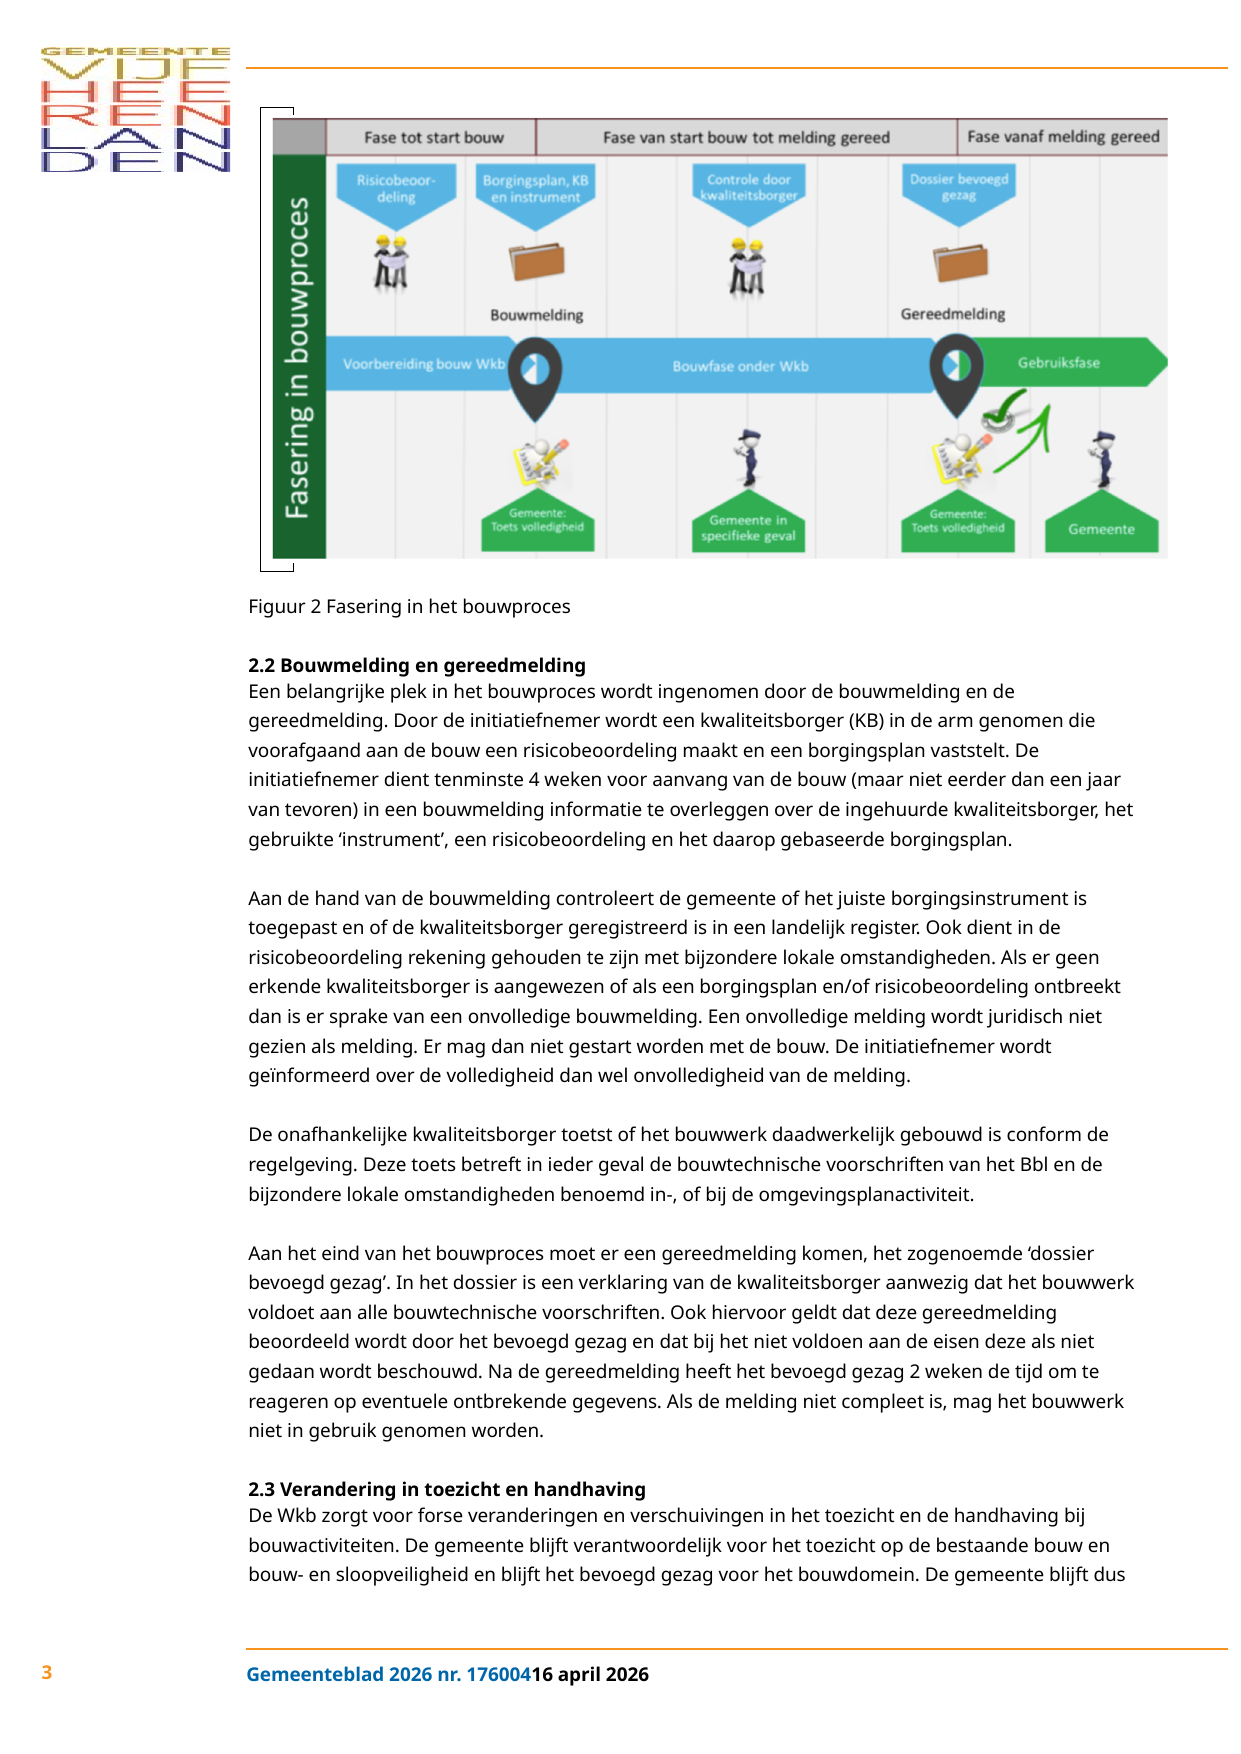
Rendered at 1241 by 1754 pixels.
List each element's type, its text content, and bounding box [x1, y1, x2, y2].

text Een belangrijke plek in het bouwproces wordt ingenomen door de bouwmelding en de gereedmelding. Door de initiatiefnemer wordt een kwaliteitsborger (KB) in de arm genomen die voorafgaand aan de bouw een risicobeoordeling maakt en een borgingsplan vaststelt. De initiatiefnemer dient tenminste 4 weken voor aanvang van de bouw (maar niet eerder dan een jaar van tevoren) in een bouwmelding informatie te overleggen over de ingehuurde kwaliteitsborger, het gebruikte ‘instrument’, een risicobeoordeling en het daarop gebaseerde borgingsplan. [248, 678, 1152, 851]
text 2.3 Verandering in toezicht en handhaving [248, 1477, 1152, 1502]
text 2.2 Bouwmelding en gereedmelding [248, 652, 1152, 678]
text Figuur 2 Fasering in het bouwproces [248, 593, 1152, 619]
text De onafhankelijke kwaliteitsborger toetst of het bouwwerk daadwerkelijk gebouwd is conform de regelgeving. Deze toets betreft in ieder geval de bouwtechnische voorschriften van het Bbl en de bijzondere lokale omstandigheden benoemd in-, of bij de omgevingsplanactiviteit. [248, 1122, 1152, 1206]
text Aan het eind van het bouwproces moet er een gereedmelding komen, het zogenoemde ‘dossier bevoegd gezag’. In het dossier is een verklaring van de kwaliteitsborger aanwezig dat het bouwwerk voldoet aan alle bouwtechnische voorschriften. Ook hiervoor geldt dat deze gereedmelding beoordeeld wordt door het bevoegd gezag en dat bij het niet voldoen aan de eisen deze als niet gedaan wordt beschouwd. Na de gereedmelding heeft het bevoegd gezag 2 weken de tijd om te reageren op eventuele ontbrekende gegevens. Als de melding niet compleet is, mag het bouwwerk niet in gebruik genomen worden. [248, 1240, 1152, 1443]
text Aan de hand van de bouwmelding controleert de gemeente of het juiste borgingsinstrument is toegepast en of de kwaliteitsborger geregistreerd is in een landelijk register. Ook dient in de risicobeoordeling rekening gehouden te zijn met bijzondere lokale omstandigheden. Als er geen erkende kwaliteitsborger is aangewezen of als een borgingsplan en/of risicobeoordeling ontbreekt dan is er sprake van een onvolledige bouwmelding. Een onvolledige melding wordt juridisch niet gezien als melding. Er mag dan niet gestart worden met de bouw. De initiatiefnemer wordt geïnformeerd over de volledigheid dan wel onvolledigheid van de melding. [248, 885, 1152, 1088]
picture [41, 47, 231, 172]
picture [268, 115, 1173, 563]
text De Wkb zorgt voor forse veranderingen en verschuivingen in het toezicht en de handhaving bij bouwactiviteiten. De gemeente blijft verantwoordelijk voor het toezicht op de bestaande bouw en bouw- en sloopveiligheid en blijft het bevoegd gezag voor het bouwdomein. De gemeente blijft dus [248, 1502, 1152, 1587]
